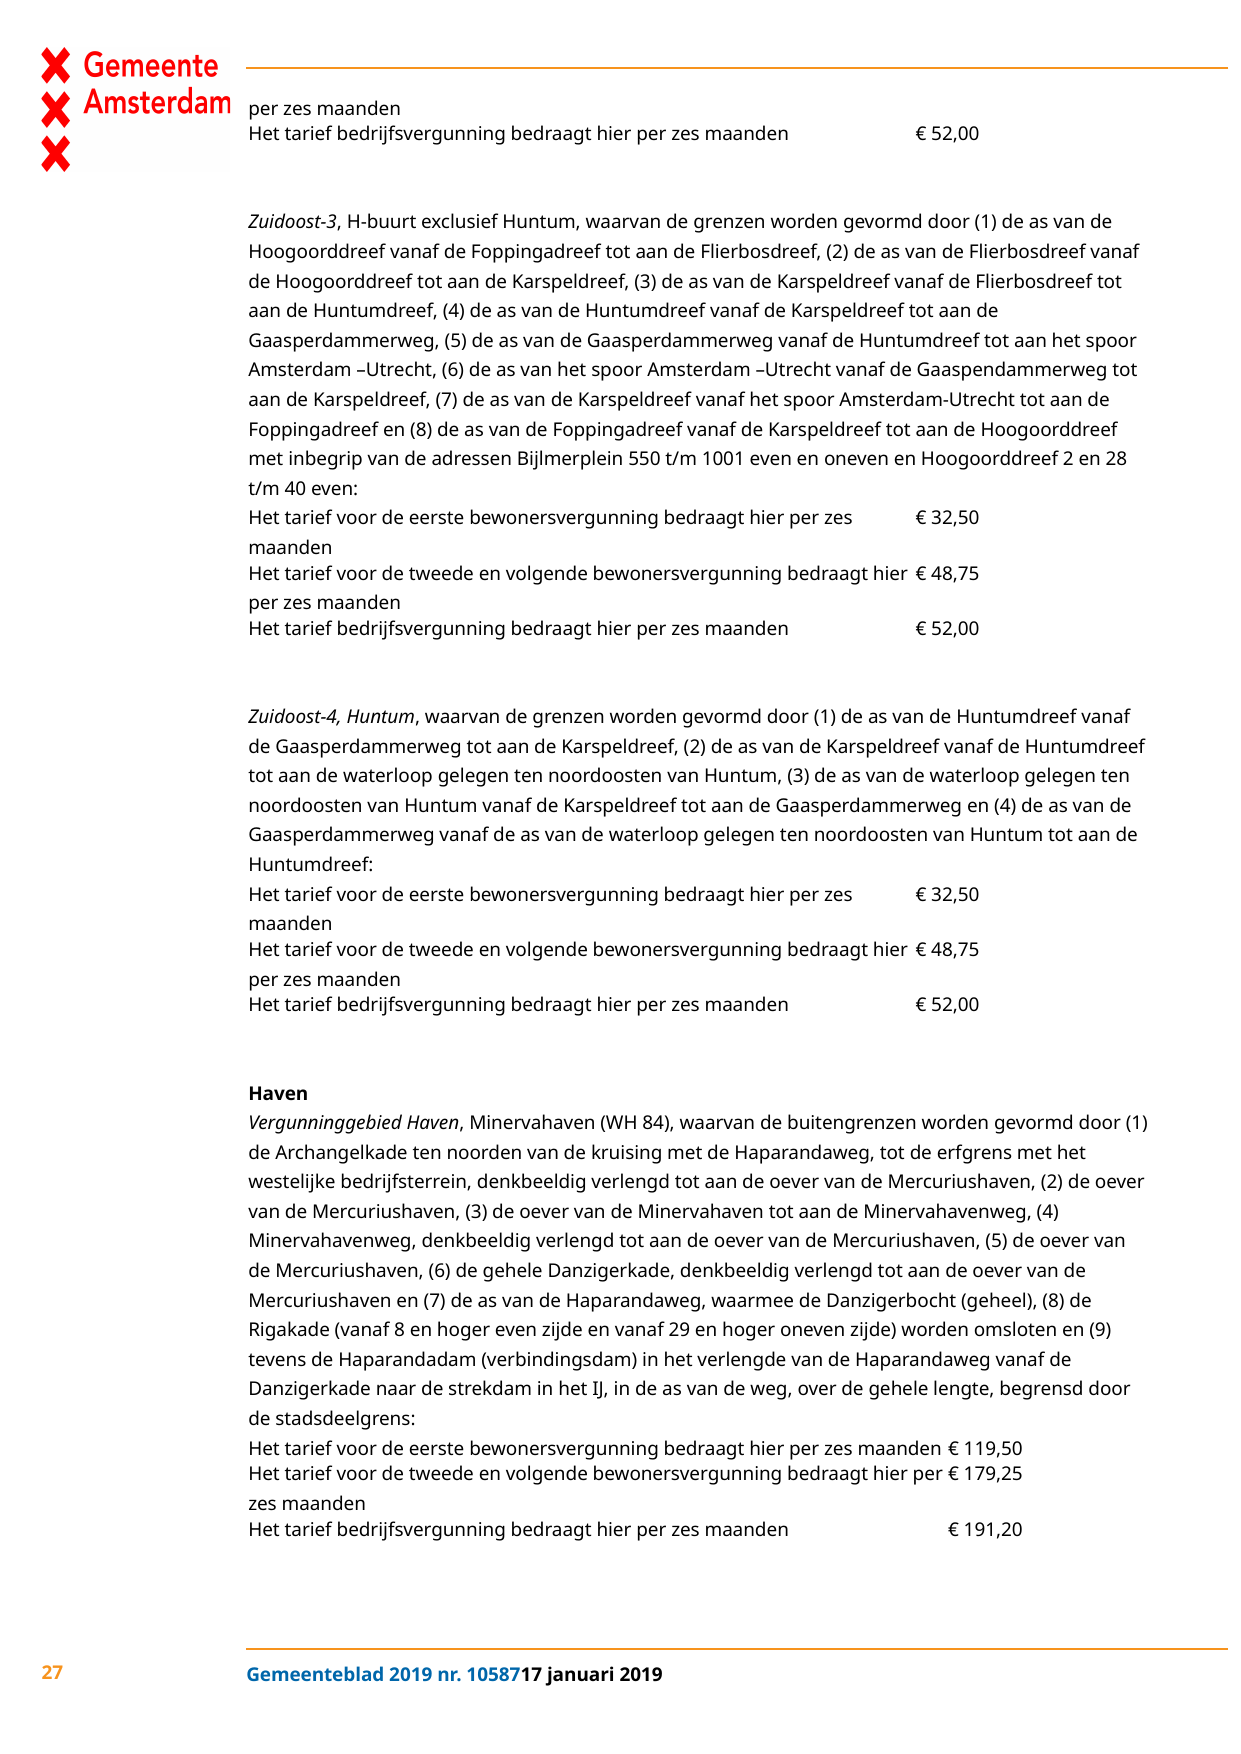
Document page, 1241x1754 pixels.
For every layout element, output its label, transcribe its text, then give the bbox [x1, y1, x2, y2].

table_header Het tarief voor de eerste bewonersvergunning bedraagt hier per zes maanden [248, 505, 915, 560]
table_cell € 52,00 [915, 615, 1152, 641]
table_header € 32,50 [915, 505, 1152, 560]
text Haven [248, 1080, 1152, 1105]
table_cell € 52,00 [915, 992, 1152, 1017]
table_cell Het tarief voor de tweede en volgende bewonersvergunning bedraagt hier per zes maanden [248, 1461, 948, 1516]
text Zuidoost-4, Huntum, waarvan de grenzen worden gevormd door (1) de as van de Huntumdreef vanaf de Gaasperdammerweg tot aan de Karspeldreef, (2) de as van de Karspeldreef vanaf de Huntumdreef tot aan de waterloop gelegen ten noordoosten van Huntum, (3) de as van de waterloop gelegen ten noordoosten van Huntum vanaf de Karspeldreef tot aan de Gaasperdammerweg en (4) de as van de Gaasperdammerweg vanaf de as van de waterloop gelegen ten noordoosten van Huntum tot aan de Huntumdreef: [248, 703, 1152, 877]
table_cell Het tarief voor de tweede en volgende bewonersvergunning bedraagt hier per zes maanden [248, 936, 915, 992]
text Vergunninggebied Haven, Minervahaven (WH 84), waarvan de buitengrenzen worden gevormd door (1) de Archangelkade ten noorden van de kruising met de Haparandaweg, tot de erfgrens met het westelijke bedrijfsterrein, denkbeeldig verlengd tot aan de oever van de Mercuriushaven, (2) de oever van de Mercuriushaven, (3) de oever van de Minervahaven tot aan de Minervahavenweg, (4) Minervahavenweg, denkbeeldig verlengd tot aan de oever van de Mercuriushaven, (5) de oever van de Mercuriushaven, (6) de gehele Danzigerkade, denkbeeldig verlengd tot aan de oever van de Mercuriushaven en (7) de as van de Haparandaweg, waarmee de Danzigerbocht (geheel), (8) de Rigakade (vanaf 8 en hoger even zijde en vanaf 29 en hoger oneven zijde) worden omsloten en (9) tevens de Haparandadam (verbindingsdam) in het verlengde van de Haparandaweg vanaf de Danzigerkade naar de strekdam in het IJ, in de as van de weg, over de gehele lengte, begrensd door de stadsdeelgrens: [248, 1109, 1152, 1431]
table_header Het tarief voor de eerste bewonersvergunning bedraagt hier per zes maanden [248, 1435, 948, 1461]
table_cell Het tarief bedrijfsvergunning bedraagt hier per zes maanden [248, 992, 915, 1017]
text Zuidoost-3, H-buurt exclusief Huntum, waarvan de grenzen worden gevormd door (1) de as van de Hoogoorddreef vanaf de Foppingadreef tot aan de Flierbosdreef, (2) de as van de Flierbosdreef vanaf de Hoogoorddreef tot aan de Karspeldreef, (3) de as van de Karspeldreef vanaf de Flierbosdreef tot aan de Huntumdreef, (4) de as van de Huntumdreef vanaf de Karspeldreef tot aan de Gaasperdammerweg, (5) de as van de Gaasperdammerweg vanaf de Huntumdreef tot aan het spoor Amsterdam –Utrecht, (6) de as van het spoor Amsterdam –Utrecht vanaf de Gaaspendammerweg tot aan de Karspeldreef, (7) de as van de Karspeldreef vanaf het spoor Amsterdam-Utrecht tot aan de Foppingadreef en (8) de as van de Foppingadreef vanaf de Karspeldreef tot aan de Hoogoorddreef met inbegrip van de adressen Bijlmerplein 550 t/m 1001 even en oneven en Hoogoorddreef 2 en 28 t/m 40 even: [248, 209, 1152, 501]
table_header € 119,50 [948, 1435, 1152, 1461]
table_header Het tarief voor de eerste bewonersvergunning bedraagt hier per zes maanden [248, 881, 915, 936]
table_cell Het tarief voor de tweede en volgende bewonersvergunning bedraagt hier per zes maanden [248, 560, 915, 615]
table_cell € 191,20 [948, 1516, 1152, 1542]
table_cell [915, 95, 1152, 121]
table_cell Het tarief bedrijfsvergunning bedraagt hier per zes maanden [248, 615, 915, 641]
table_cell € 179,25 [948, 1461, 1152, 1516]
table_cell Het tarief bedrijfsvergunning bedraagt hier per zes maanden [248, 1516, 948, 1542]
table_cell € 48,75 [915, 560, 1152, 615]
table_cell Het tarief bedrijfsvergunning bedraagt hier per zes maanden [248, 121, 915, 146]
table_cell € 52,00 [915, 121, 1152, 146]
table_cell per zes maanden [248, 95, 915, 121]
picture [41, 47, 231, 172]
table_header € 32,50 [915, 881, 1152, 936]
table_cell € 48,75 [915, 936, 1152, 992]
